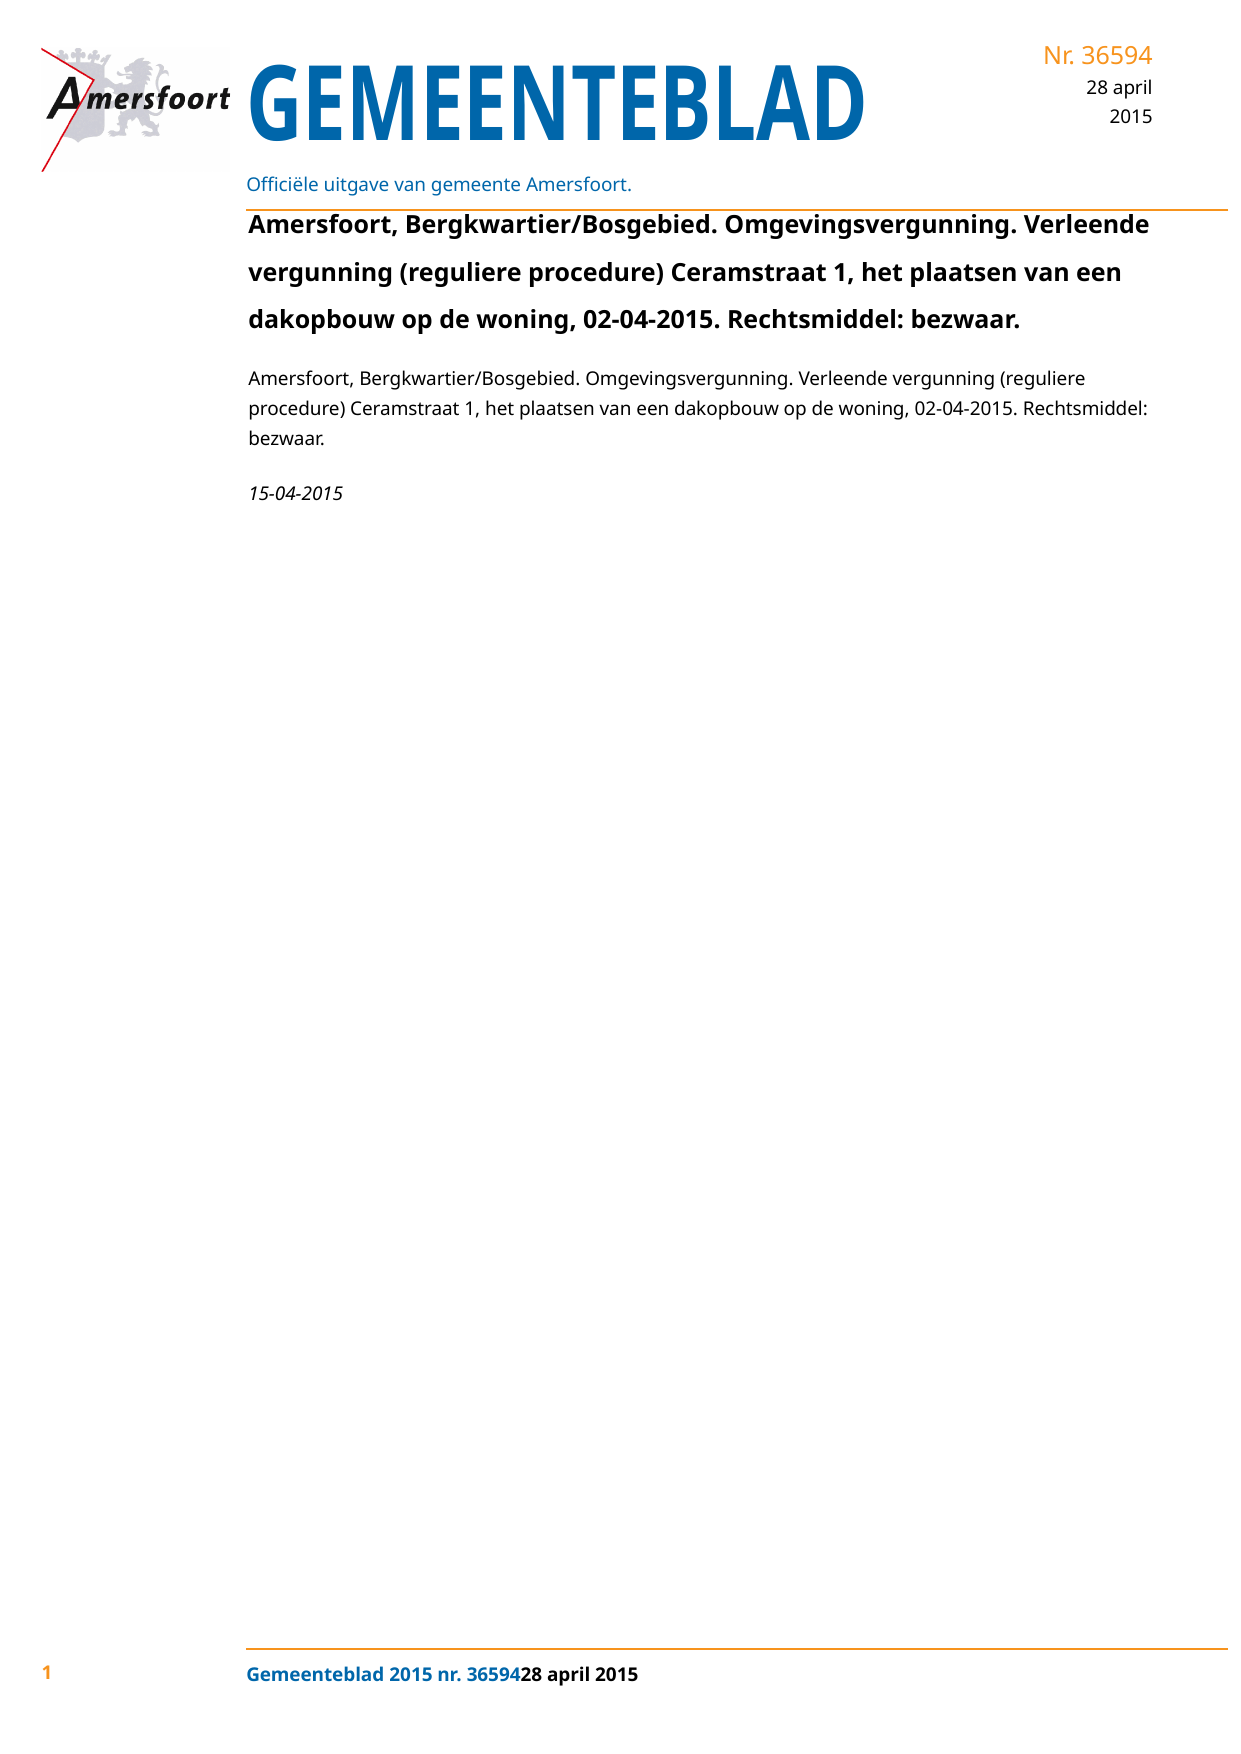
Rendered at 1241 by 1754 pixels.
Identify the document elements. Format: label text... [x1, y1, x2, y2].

text Amersfoort, Bergkwartier/Bosgebied. Omgevingsvergunning. Verleende vergunning (reguliere procedure) Ceramstraat 1, het plaatsen van een dakopbouw op de woning, 02-04-2015. Rechtsmiddel: bezwaar. [248, 366, 1152, 450]
text Amersfoort, Bergkwartier/Bosgebied. Omgevingsvergunning. Verleende vergunning (reguliere procedure) Ceramstraat 1, het plaatsen van een dakopbouw op de woning, 02-04-2015. Rechtsmiddel: bezwaar. [248, 211, 1152, 336]
picture [41, 47, 231, 172]
text 15-04-2015 [248, 480, 1152, 506]
